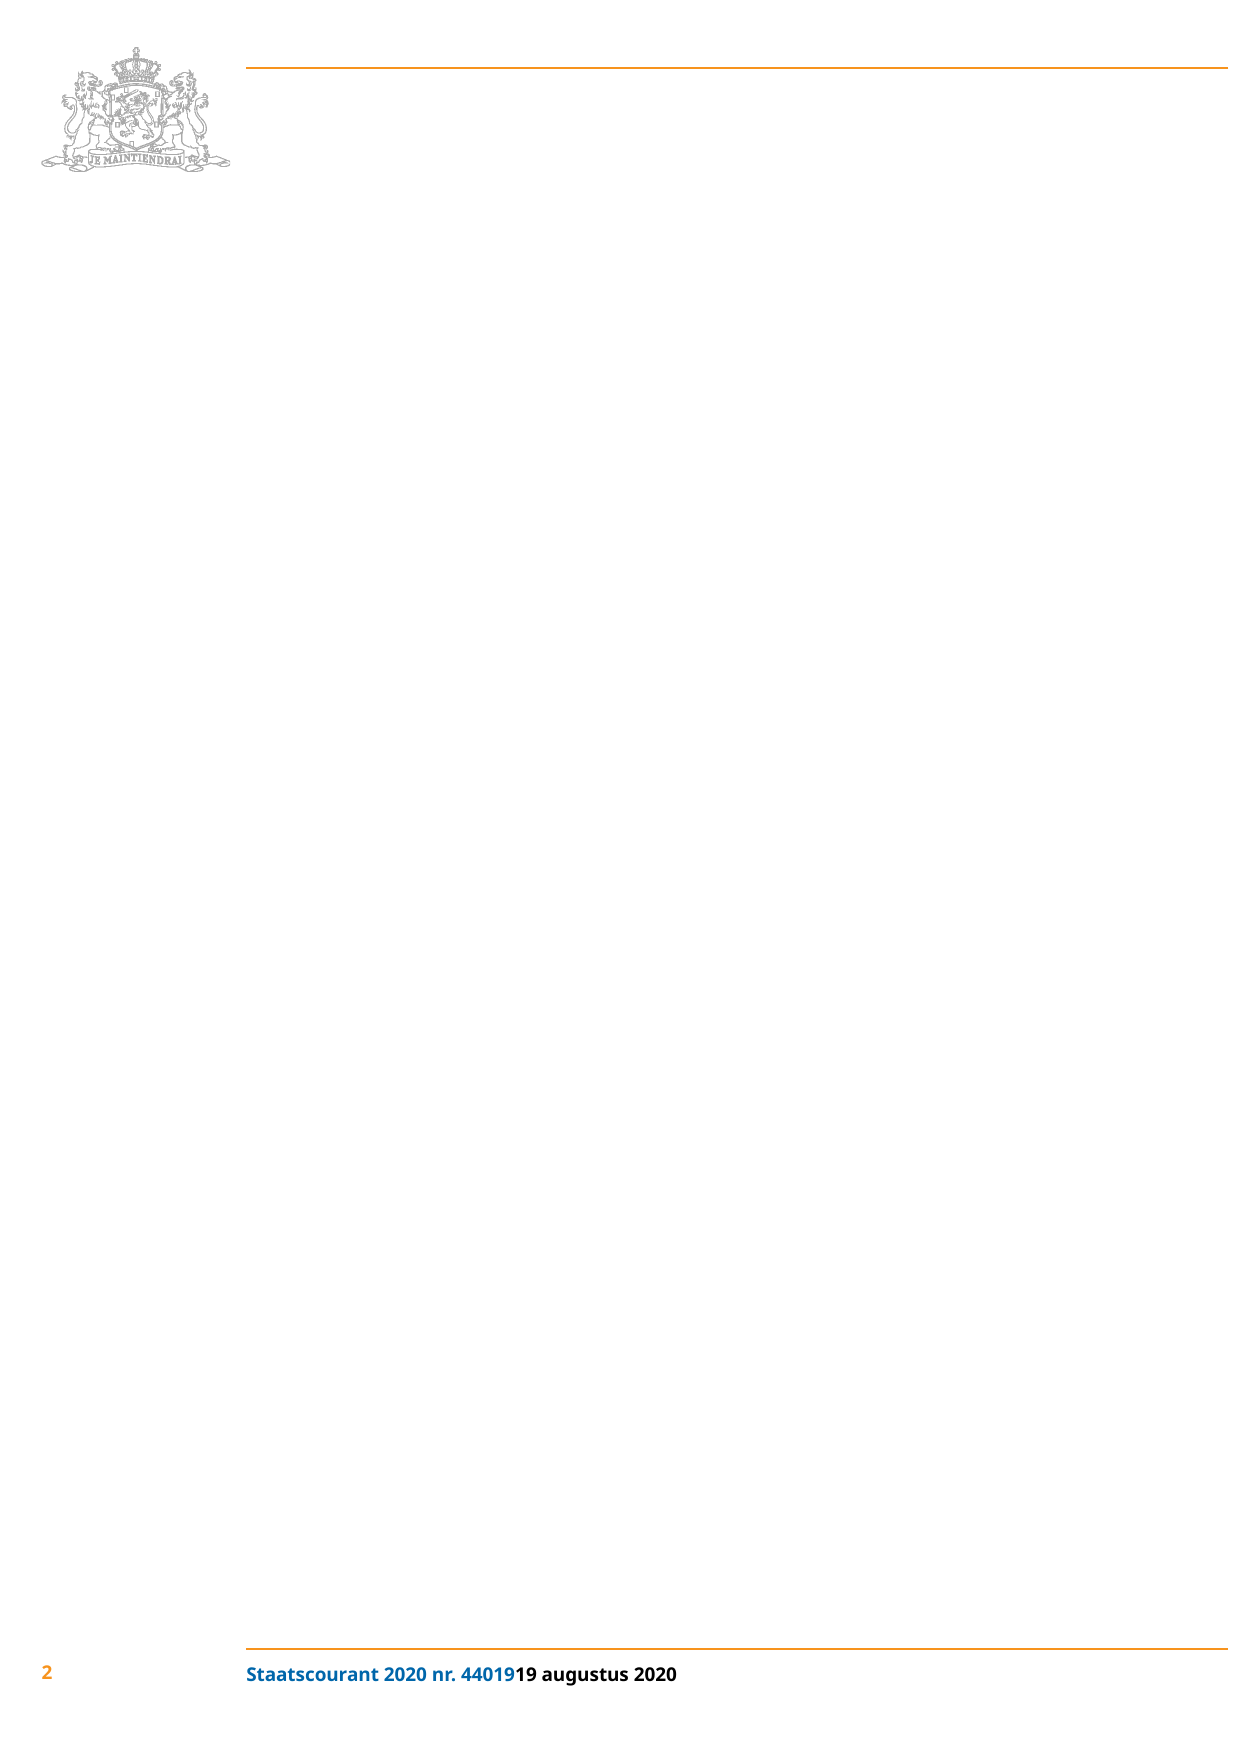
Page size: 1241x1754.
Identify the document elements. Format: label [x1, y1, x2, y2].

picture [41, 47, 231, 172]
